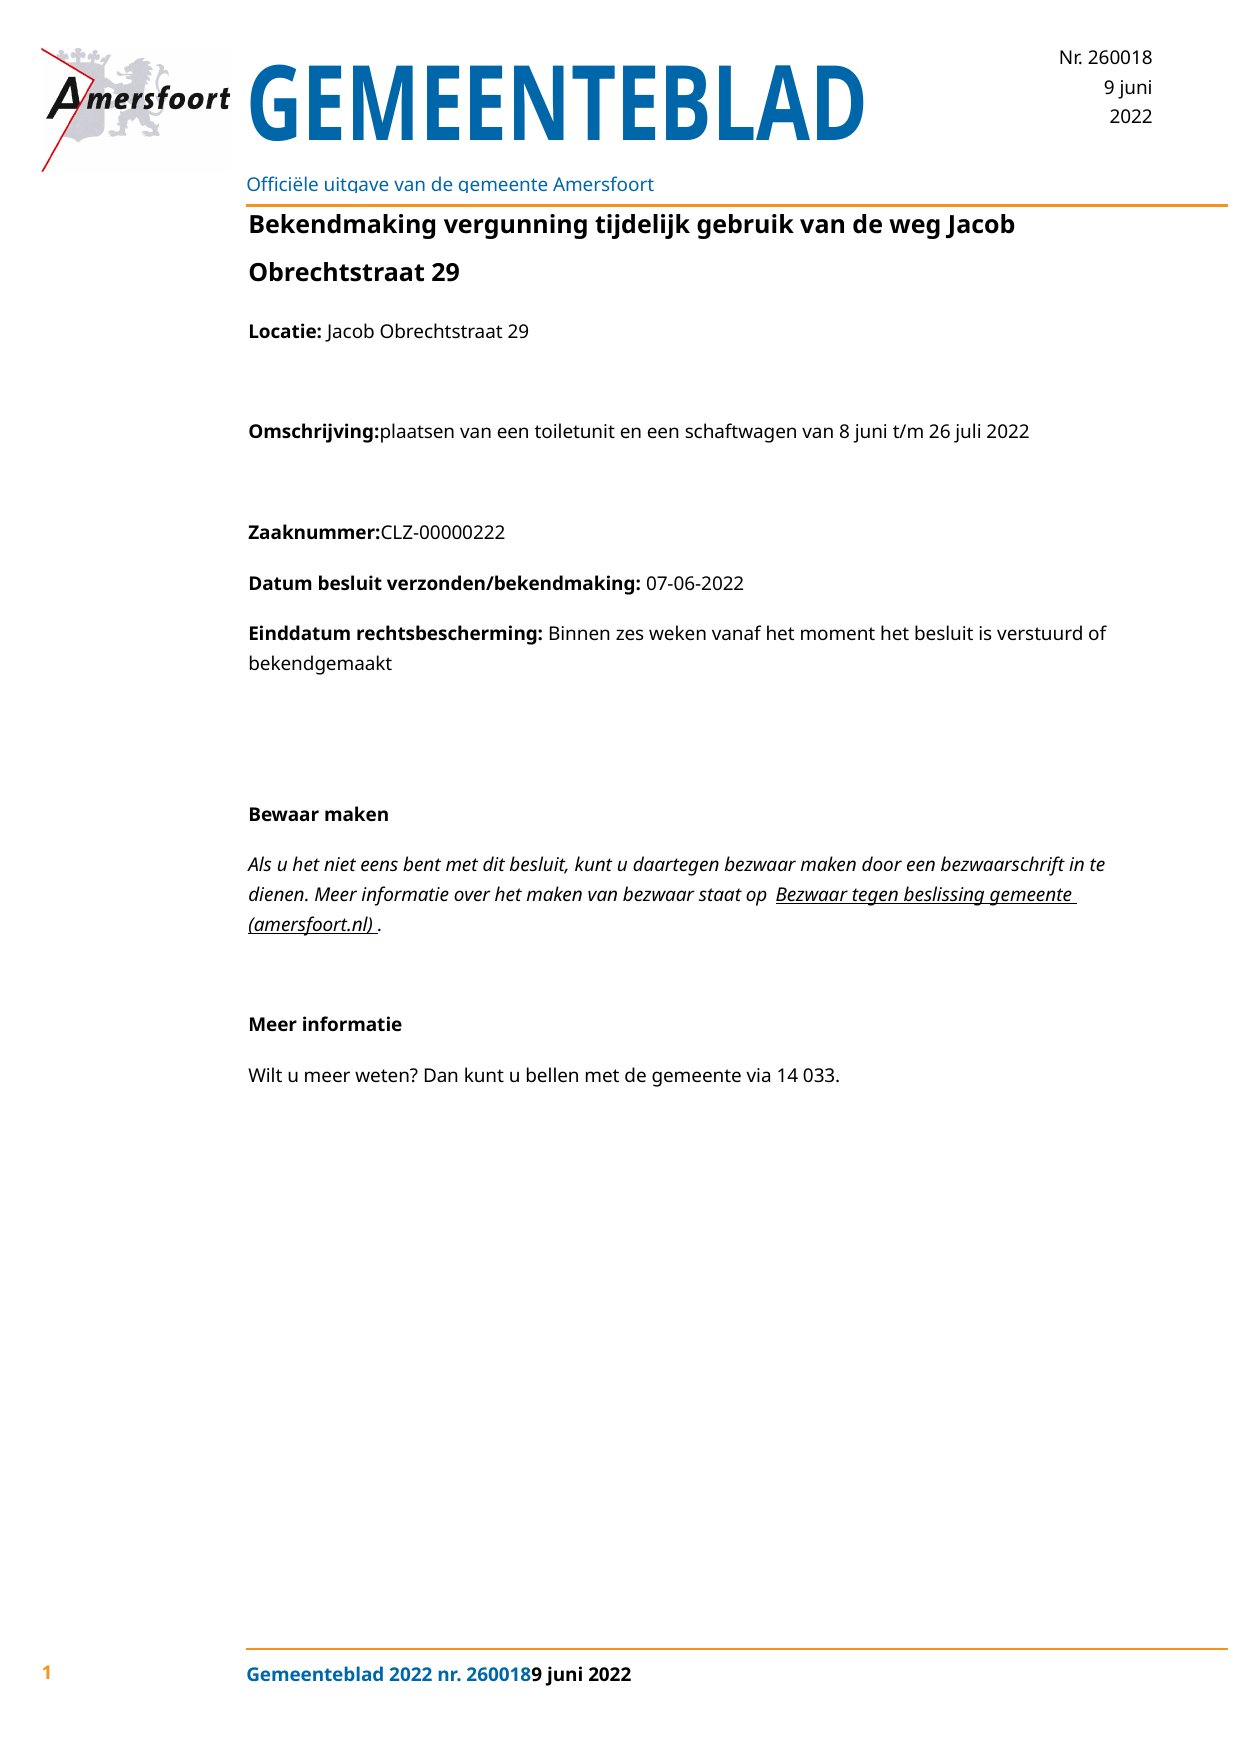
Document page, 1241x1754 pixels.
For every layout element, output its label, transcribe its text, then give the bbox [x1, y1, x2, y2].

picture [41, 47, 231, 172]
text Meer informatie [248, 1012, 1152, 1037]
text Omschrijving:plaatsen van een toiletunit en een schaftwagen van 8 juni t/m 26 juli 2022 [248, 419, 1152, 444]
text Wilt u meer weten? Dan kunt u bellen met de gemeente via 14 033. [248, 1062, 1152, 1088]
text Als u het niet eens bent met dit besluit, kunt u daartegen bezwaar maken door een bezwaarschrift in te dienen. Meer informatie over het maken van bezwaar staat op Bezwaar tegen beslissing gemeente (amersfoort.nl) . [248, 852, 1152, 937]
text Locatie: Jacob Obrechtstraat 29 [248, 318, 1152, 344]
text Datum besluit verzonden/bekendmaking: 07-06-2022 [248, 570, 1152, 596]
text Einddatum rechtsbescherming: Binnen zes weken vanaf het moment het besluit is verstuurd of bekendgemaakt [248, 620, 1152, 676]
text Zaaknummer:CLZ-00000222 [248, 519, 1152, 545]
text Bekendmaking vergunning tijdelijk gebruik van de weg Jacob Obrechtstraat 29 [248, 207, 1152, 288]
text Bewaar maken [248, 801, 1152, 827]
